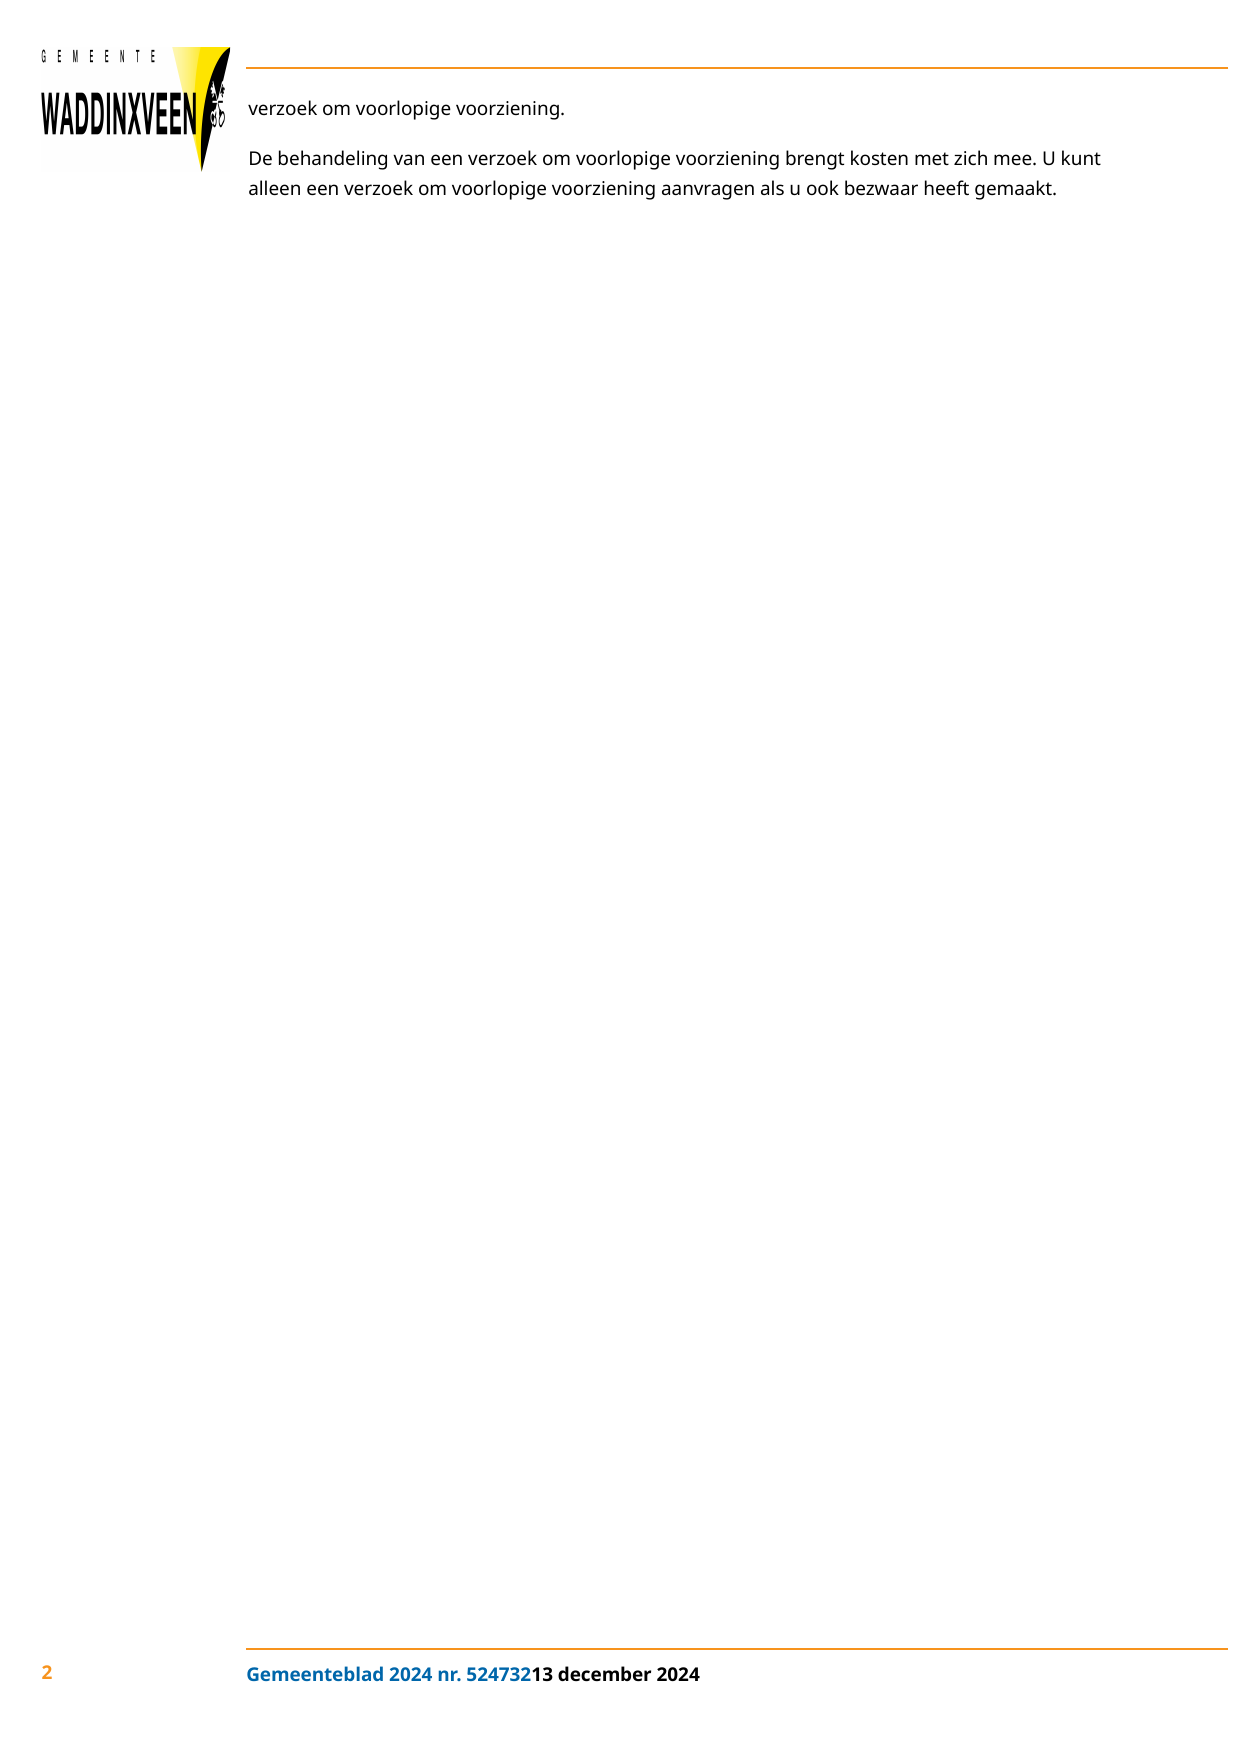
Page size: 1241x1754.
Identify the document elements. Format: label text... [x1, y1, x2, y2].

text verzoek om voorlopige voorziening. [248, 95, 1152, 121]
text De behandeling van een verzoek om voorlopige voorziening brengt kosten met zich mee. U kunt alleen een verzoek om voorlopige voorziening aanvragen als u ook bezwaar heeft gemaakt. [248, 145, 1152, 201]
picture [41, 47, 231, 172]
